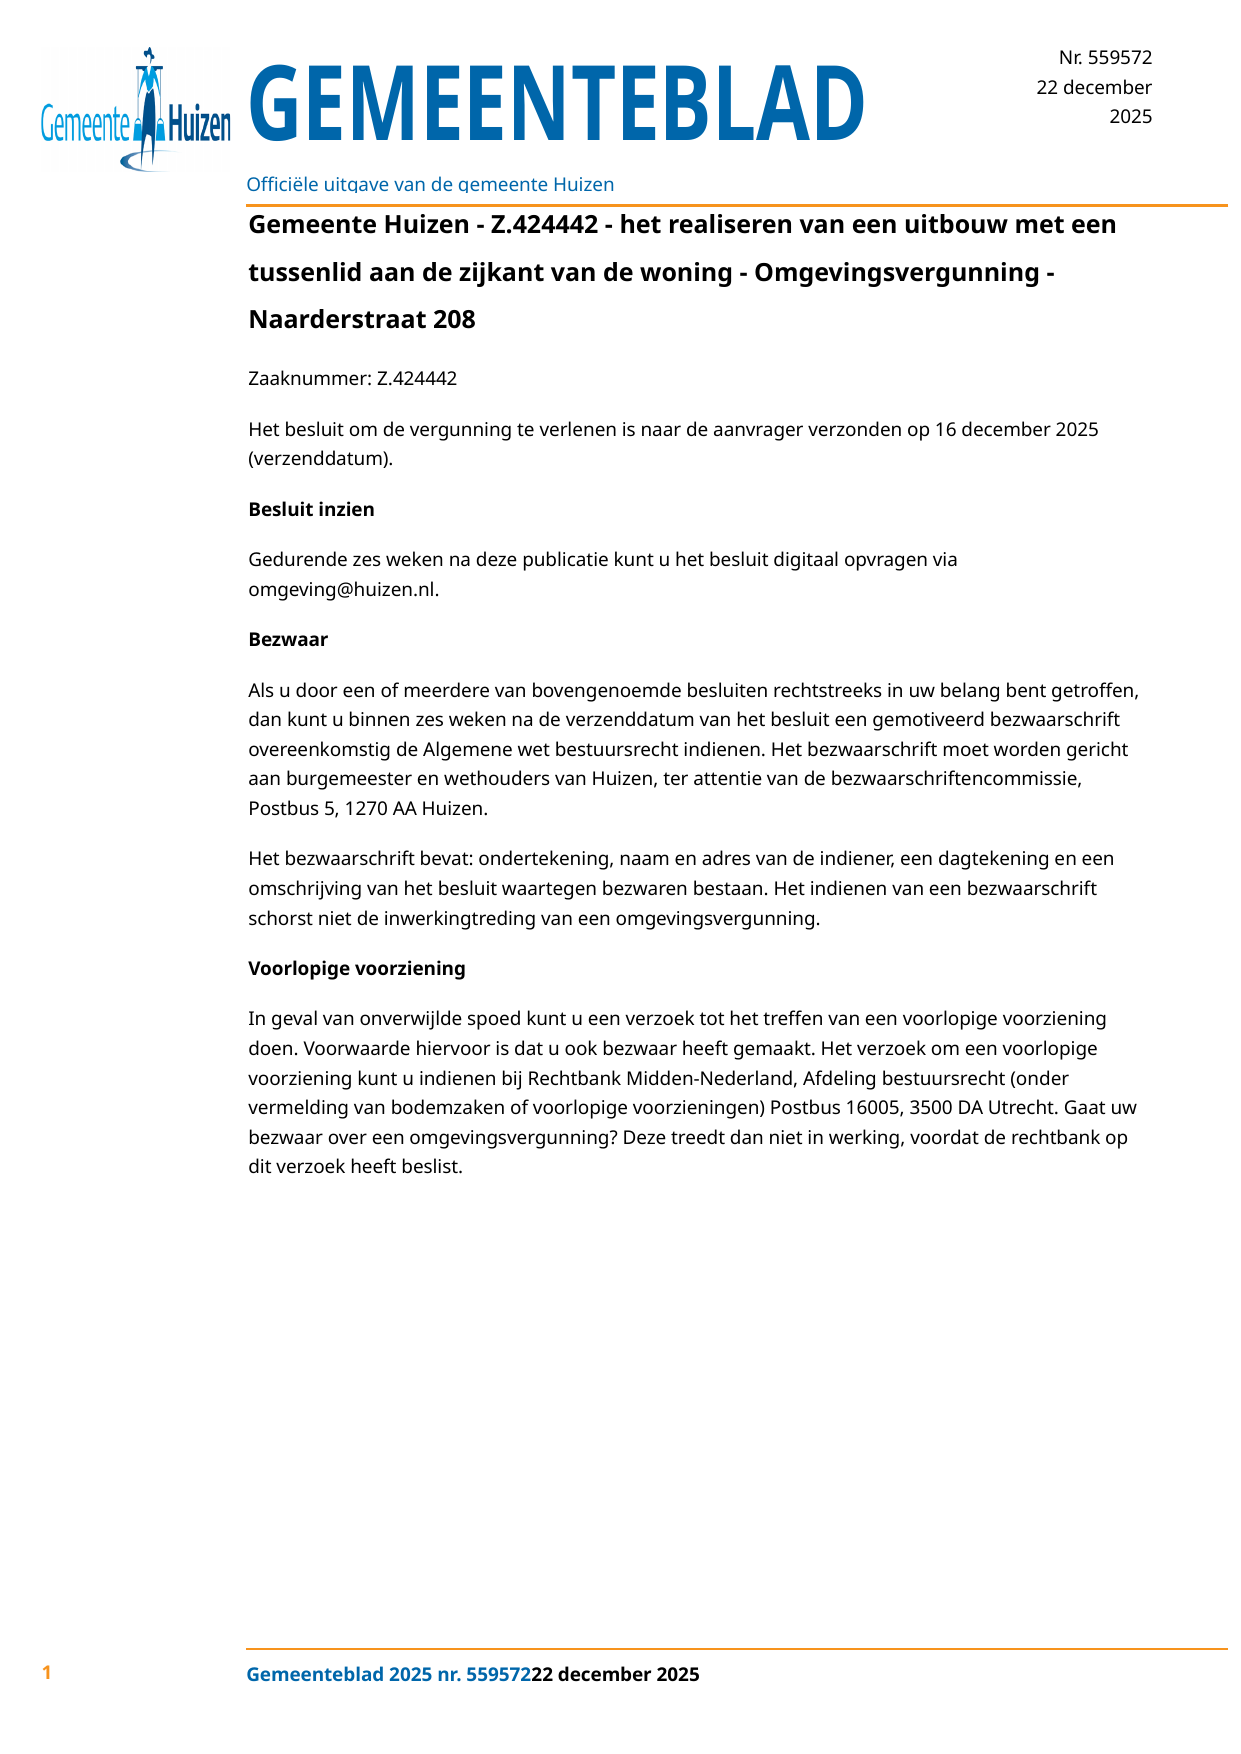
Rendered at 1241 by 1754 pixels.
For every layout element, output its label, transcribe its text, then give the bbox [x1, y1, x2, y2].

text Het bezwaarschrift bevat: ondertekening, naam en adres van de indiener, een dagtekening en een omschrijving van het besluit waartegen bezwaren bestaan. Het indienen van een bezwaarschrift schorst niet de inwerkingtreding van een omgevingsvergunning. [248, 846, 1152, 930]
text In geval van onverwijlde spoed kunt u een verzoek tot het treffen van een voorlopige voorziening doen. Voorwaarde hiervoor is dat u ook bezwaar heeft gemaakt. Het verzoek om een voorlopige voorziening kunt u indienen bij Rechtbank Midden-Nederland, Afdeling bestuursrecht (onder vermelding van bodemzaken of voorlopige voorzieningen) Postbus 16005, 3500 DA Utrecht. Gaat uw bezwaar over een omgevingsvergunning? Deze treedt dan niet in werking, voordat de rechtbank op dit verzoek heeft beslist. [248, 1006, 1152, 1179]
text Als u door een of meerdere van bovengenoemde besluiten rechtstreeks in uw belang bent getroffen, dan kunt u binnen zes weken na de verzenddatum van het besluit een gemotiveerd bezwaarschrift overeenkomstig de Algemene wet bestuursrecht indienen. Het bezwaarschrift moet worden gericht aan burgemeester en wethouders van Huizen, ter attentie van de bezwaarschriftencommissie, Postbus 5, 1270 AA Huizen. [248, 677, 1152, 821]
text Voorlopige voorziening [248, 955, 1152, 981]
picture [41, 47, 231, 172]
text Bezwaar [248, 626, 1152, 652]
text Besluit inzien [248, 496, 1152, 522]
text Gedurende zes weken na deze publicatie kunt u het besluit digitaal opvragen via omgeving@huizen.nl. [248, 546, 1152, 602]
text Het besluit om de vergunning te verlenen is naar de aanvrager verzonden op 16 december 2025 (verzenddatum). [248, 416, 1152, 471]
text Gemeente Huizen - Z.424442 - het realiseren van een uitbouw met een tussenlid aan de zijkant van de woning - Omgevingsvergunning - Naarderstraat 208 [248, 207, 1152, 336]
text Zaaknummer: Z.424442 [248, 366, 1152, 391]
